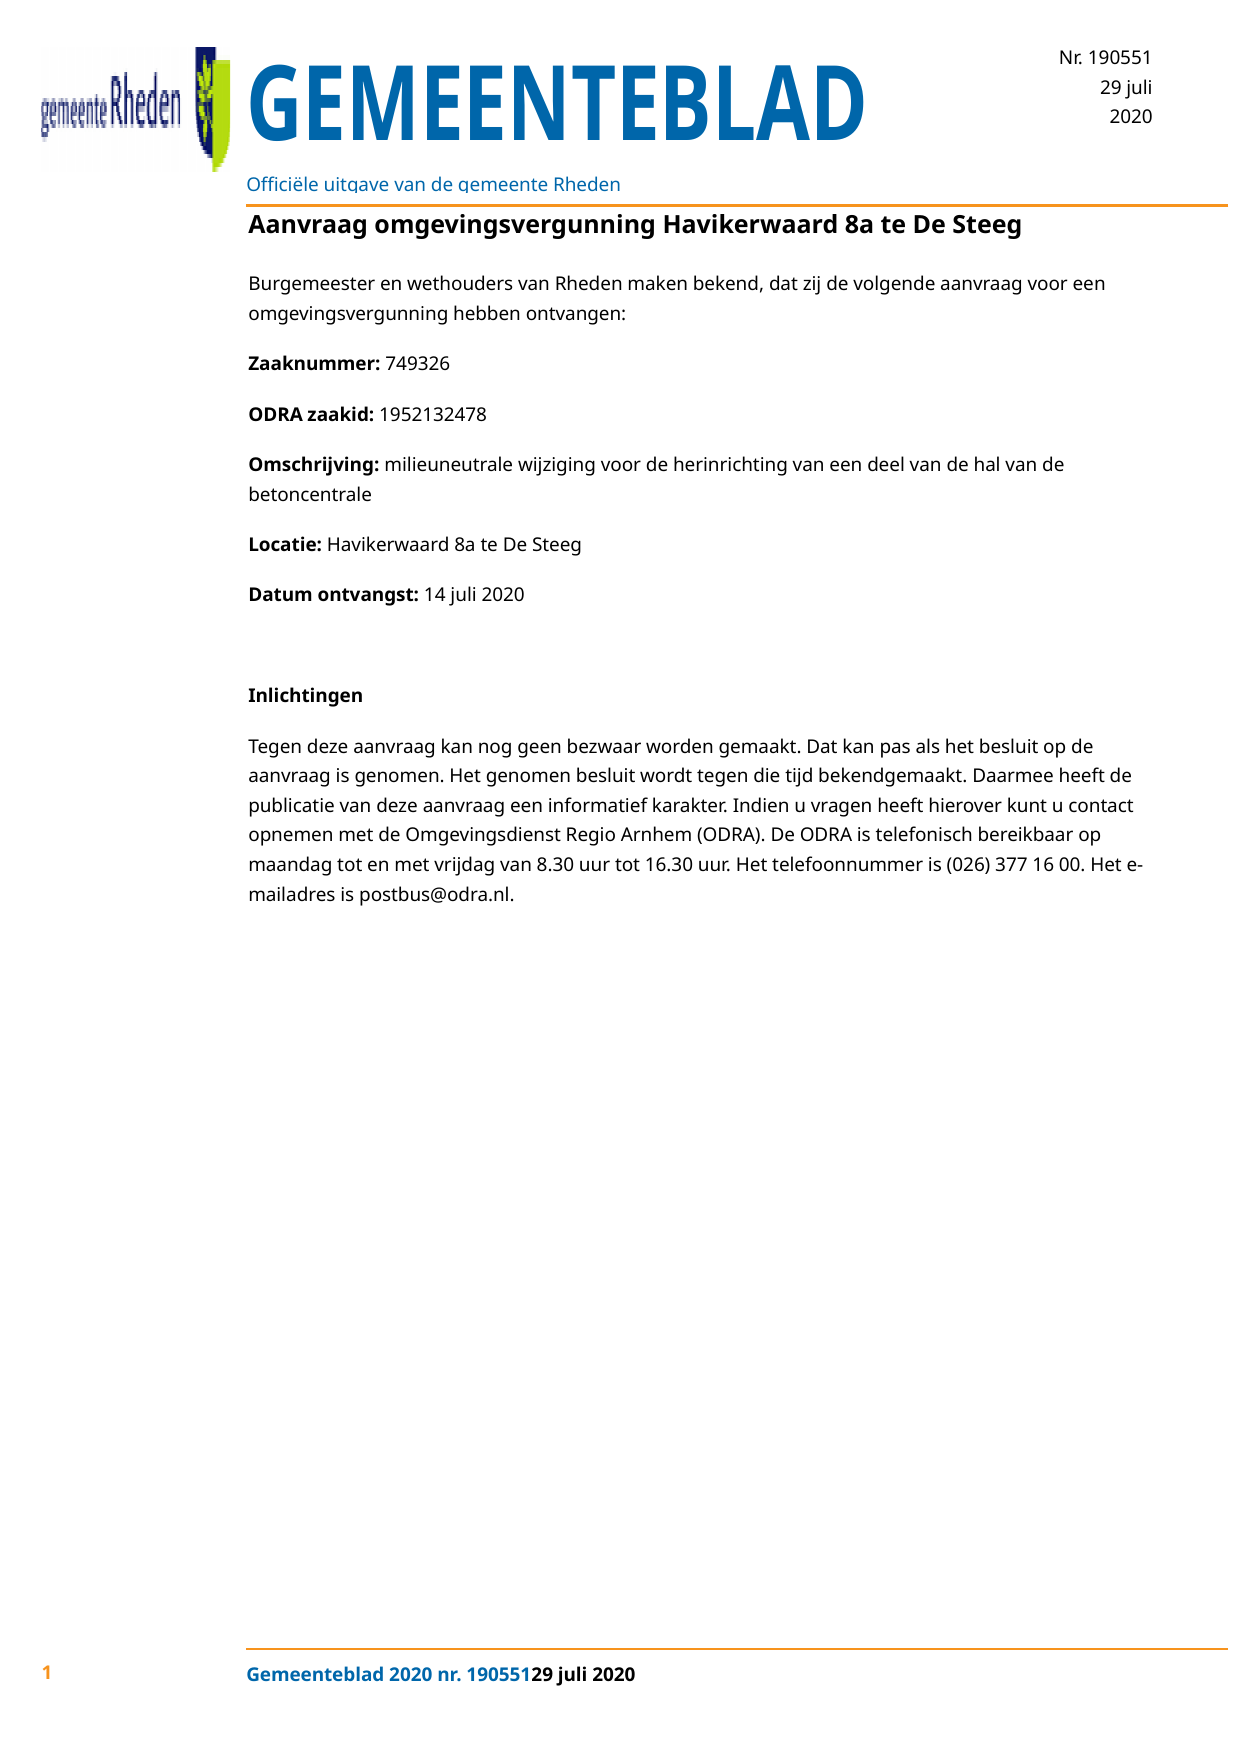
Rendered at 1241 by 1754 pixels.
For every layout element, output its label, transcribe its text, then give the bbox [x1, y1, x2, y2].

text Zaaknummer: 749326 [248, 350, 1152, 376]
text Inlichtingen [248, 682, 1152, 708]
text Datum ontvangst: 14 juli 2020 [248, 582, 1152, 607]
text Aanvraag omgevingsvergunning Havikerwaard 8a te De Steeg [248, 207, 1152, 241]
text ODRA zaakid: 1952132478 [248, 401, 1152, 426]
text Burgemeester en wethouders van Rheden maken bekend, dat zij de volgende aanvraag voor een omgevingsvergunning hebben ontvangen: [248, 270, 1152, 326]
text Omschrijving: milieuneutrale wijziging voor de herinrichting van een deel van de hal van de betoncentrale [248, 451, 1152, 506]
text Tegen deze aanvraag kan nog geen bezwaar worden gemaakt. Dat kan pas als het besluit op de aanvraag is genomen. Het genomen besluit wordt tegen die tijd bekendgemaakt. Daarmee heeft de publicatie van deze aanvraag een informatief karakter. Indien u vragen heeft hierover kunt u contact opnemen met de Omgevingsdienst Regio Arnhem (ODRA). De ODRA is telefonisch bereikbaar op maandag tot en met vrijdag van 8.30 uur tot 16.30 uur. Het telefoonnummer is (026) 377 16 00. Het e-mailadres is postbus@odra.nl. [248, 733, 1152, 906]
text Locatie: Havikerwaard 8a te De Steeg [248, 531, 1152, 557]
picture [41, 47, 231, 172]
